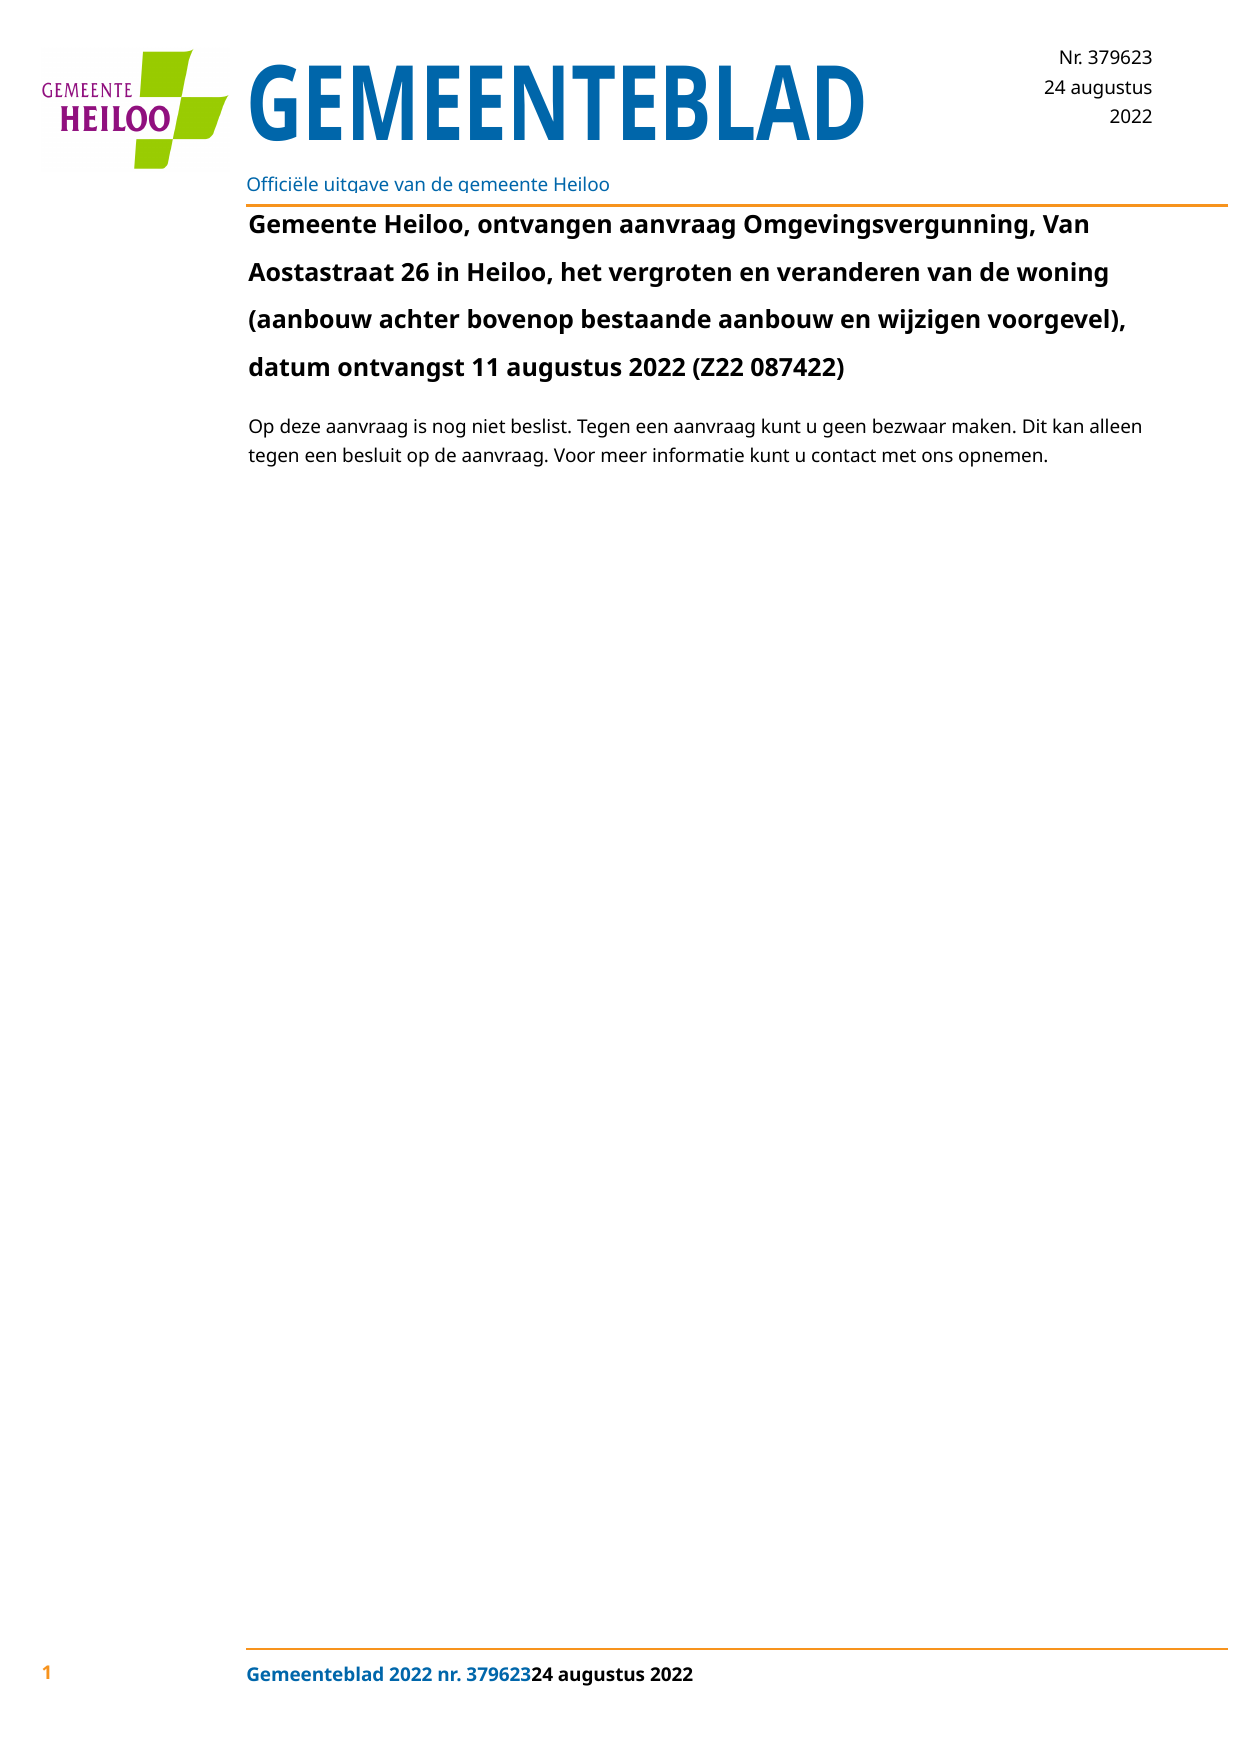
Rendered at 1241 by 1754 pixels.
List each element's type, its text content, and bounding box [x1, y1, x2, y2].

picture [41, 47, 231, 172]
text Op deze aanvraag is nog niet beslist. Tegen een aanvraag kunt u geen bezwaar maken. Dit kan alleen tegen een besluit op de aanvraag. Voor meer informatie kunt u contact met ons opnemen. [248, 413, 1152, 468]
text Gemeente Heiloo, ontvangen aanvraag Omgevingsvergunning, Van Aostastraat 26 in Heiloo, het vergroten en veranderen van de woning (aanbouw achter bovenop bestaande aanbouw en wijzigen voorgevel), datum ontvangst 11 augustus 2022 (Z22 087422) [248, 207, 1152, 384]
